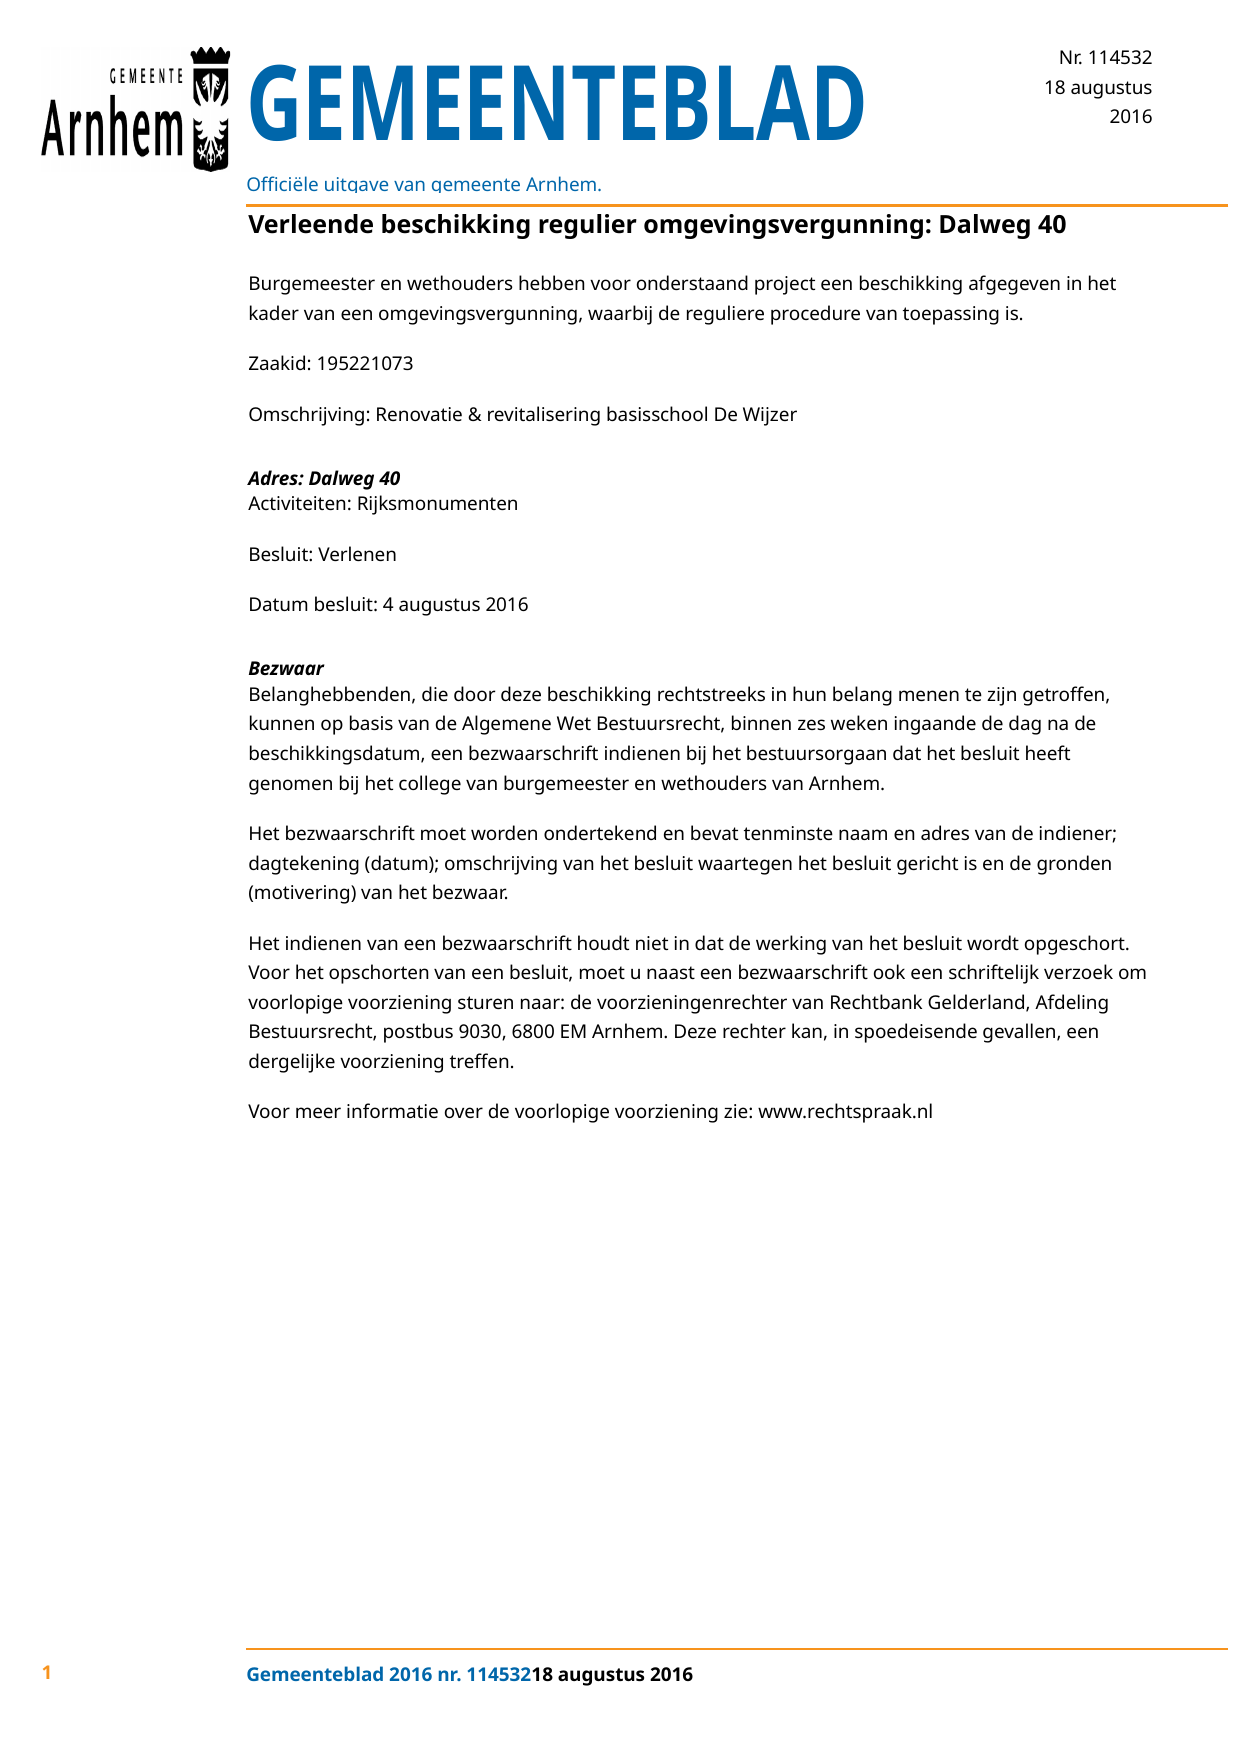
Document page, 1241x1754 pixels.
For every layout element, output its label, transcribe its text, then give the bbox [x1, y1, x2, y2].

text Activiteiten: Rijksmonumenten [248, 490, 1152, 516]
text Het bezwaarschrift moet worden ondertekend en bevat tenminste naam en adres van de indiener; dagtekening (datum); omschrijving van het besluit waartegen het besluit gericht is en de gronden (motivering) van het bezwaar. [248, 820, 1152, 905]
text Het indienen van een bezwaarschrift houdt niet in dat de werking van het besluit wordt opgeschort. Voor het opschorten van een besluit, moet u naast een bezwaarschrift ook een schriftelijk verzoek om voorlopige voorziening sturen naar: de voorzieningenrechter van Rechtbank Gelderland, Afdeling Bestuursrecht, postbus 9030, 6800 EM Arnhem. Deze rechter kan, in spoedeisende gevallen, een dergelijke voorziening treffen. [248, 930, 1152, 1074]
text Verleende beschikking regulier omgevingsvergunning: Dalweg 40 [248, 207, 1152, 241]
text Zaakid: 195221073 [248, 350, 1152, 376]
text Voor meer informatie over de voorlopige voorziening zie: www.rechtspraak.nl [248, 1098, 1152, 1124]
text Bezwaar [248, 655, 1152, 681]
text Belanghebbenden, die door deze beschikking rechtstreeks in hun belang menen te zijn getroffen, kunnen op basis van de Algemene Wet Bestuursrecht, binnen zes weken ingaande de dag na de beschikkingsdatum, een bezwaarschrift indienen bij het bestuursorgaan dat het besluit heeft genomen bij het college van burgemeester en wethouders van Arnhem. [248, 681, 1152, 795]
text Omschrijving: Renovatie & revitalisering basisschool De Wijzer [248, 401, 1152, 426]
picture [41, 47, 231, 172]
text Datum besluit: 4 augustus 2016 [248, 591, 1152, 617]
text Adres: Dalweg 40 [248, 465, 1152, 490]
text Burgemeester en wethouders hebben voor onderstaand project een beschikking afgegeven in het kader van een omgevingsvergunning, waarbij de reguliere procedure van toepassing is. [248, 270, 1152, 326]
text Besluit: Verlenen [248, 541, 1152, 567]
